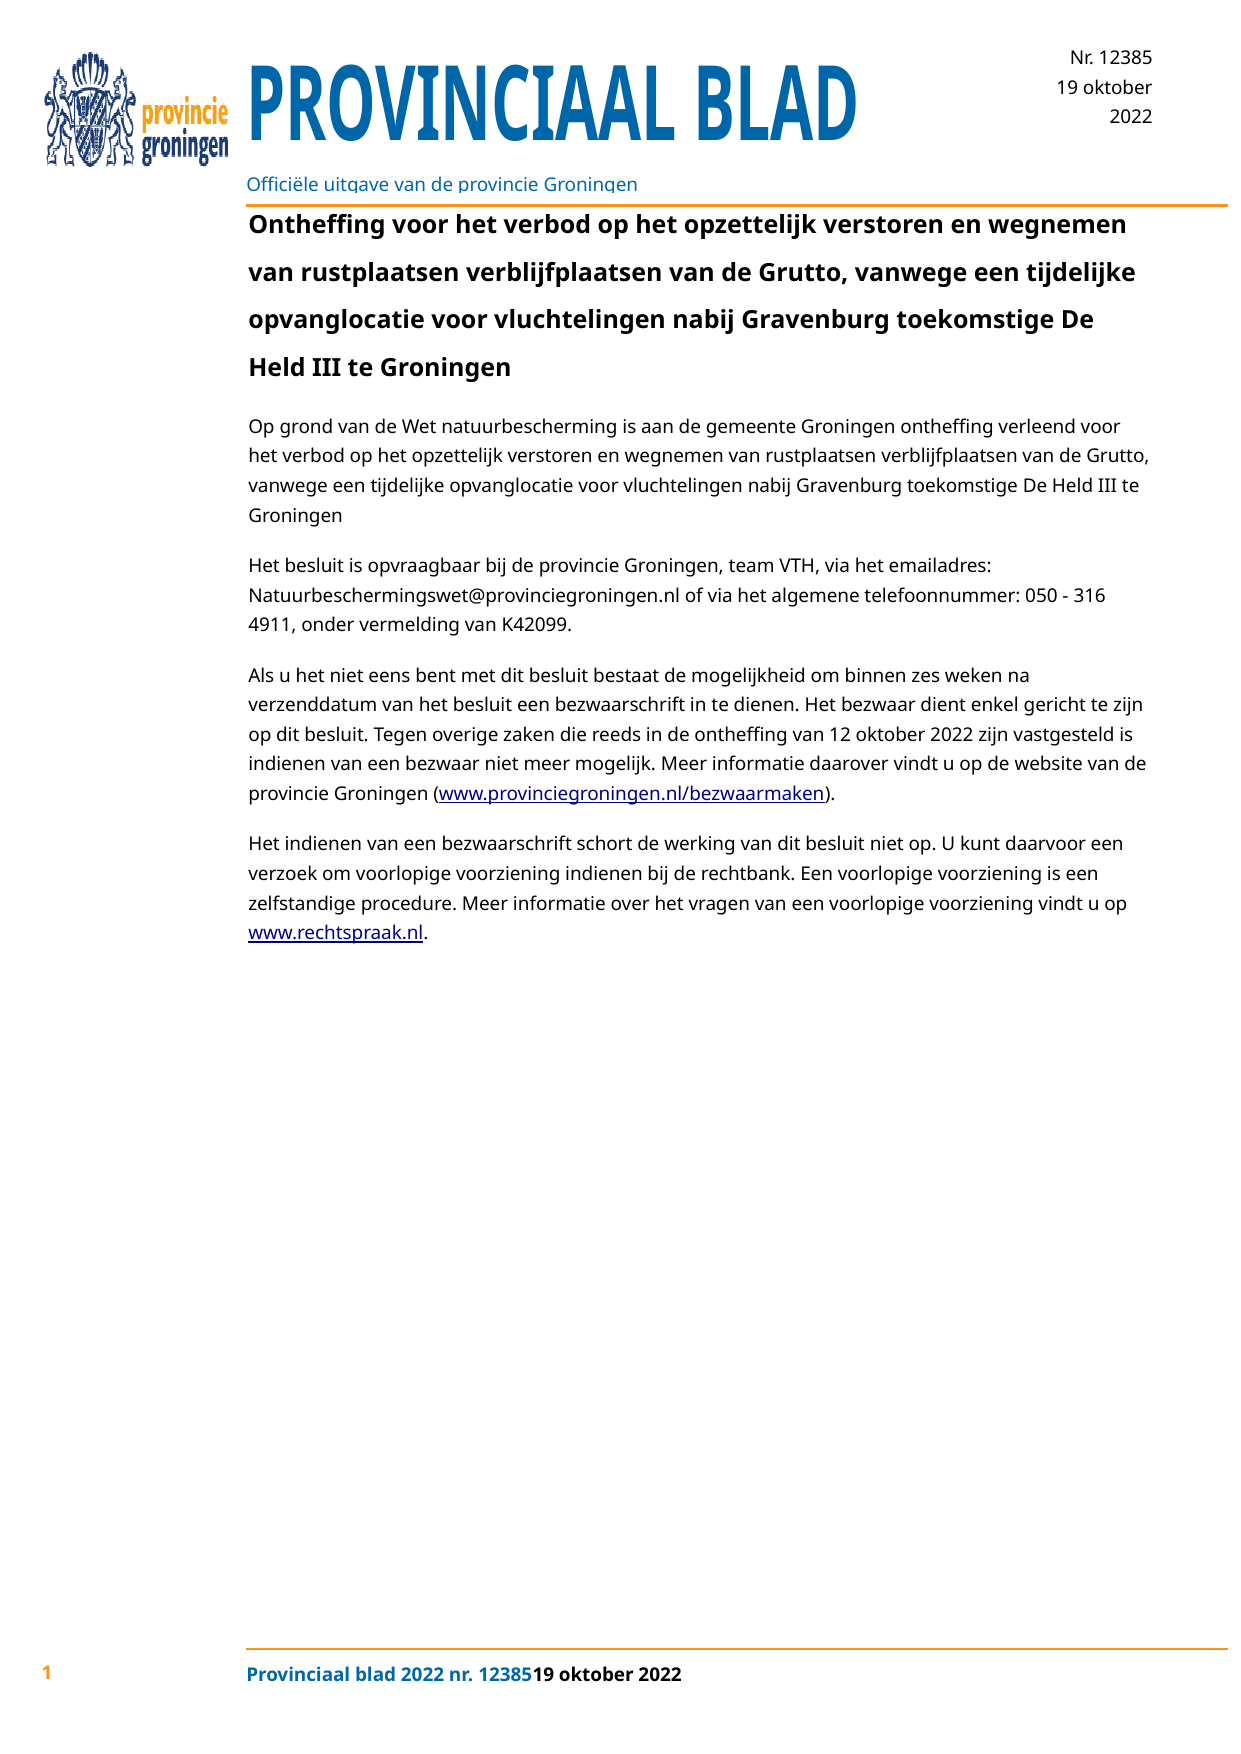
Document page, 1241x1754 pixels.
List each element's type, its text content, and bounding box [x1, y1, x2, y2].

text Het indienen van een bezwaarschrift schort de werking van dit besluit niet op. U kunt daarvoor een verzoek om voorlopige voorziening indienen bij de rechtbank. Een voorlopige voorziening is een zelfstandige procedure. Meer informatie over het vragen van een voorlopige voorziening vindt u op www.rechtspraak.nl. [248, 831, 1152, 945]
text Als u het niet eens bent met dit besluit bestaat de mogelijkheid om binnen zes weken na verzenddatum van het besluit een bezwaarschrift in te dienen. Het bezwaar dient enkel gericht te zijn op dit besluit. Tegen overige zaken die reeds in de ontheffing van 12 oktober 2022 zijn vastgesteld is indienen van een bezwaar niet meer mogelijk. Meer informatie daarover vindt u op de website van de provincie Groningen (www.provinciegroningen.nl/bezwaarmaken). [248, 662, 1152, 806]
picture [41, 47, 231, 172]
text Ontheffing voor het verbod op het opzettelijk verstoren en wegnemen van rustplaatsen verblijfplaatsen van de Grutto, vanwege een tijdelijke opvanglocatie voor vluchtelingen nabij Gravenburg toekomstige De Held III te Groningen [248, 207, 1152, 384]
text Het besluit is opvraagbaar bij de provincie Groningen, team VTH, via het emailadres: Natuurbeschermingswet@provinciegroningen.nl of via het algemene telefoonnummer: 050 - 316 4911, onder vermelding van K42099. [248, 552, 1152, 637]
text Op grond van de Wet natuurbescherming is aan de gemeente Groningen ontheffing verleend voor het verbod op het opzettelijk verstoren en wegnemen van rustplaatsen verblijfplaatsen van de Grutto, vanwege een tijdelijke opvanglocatie voor vluchtelingen nabij Gravenburg toekomstige De Held III te Groningen [248, 413, 1152, 528]
